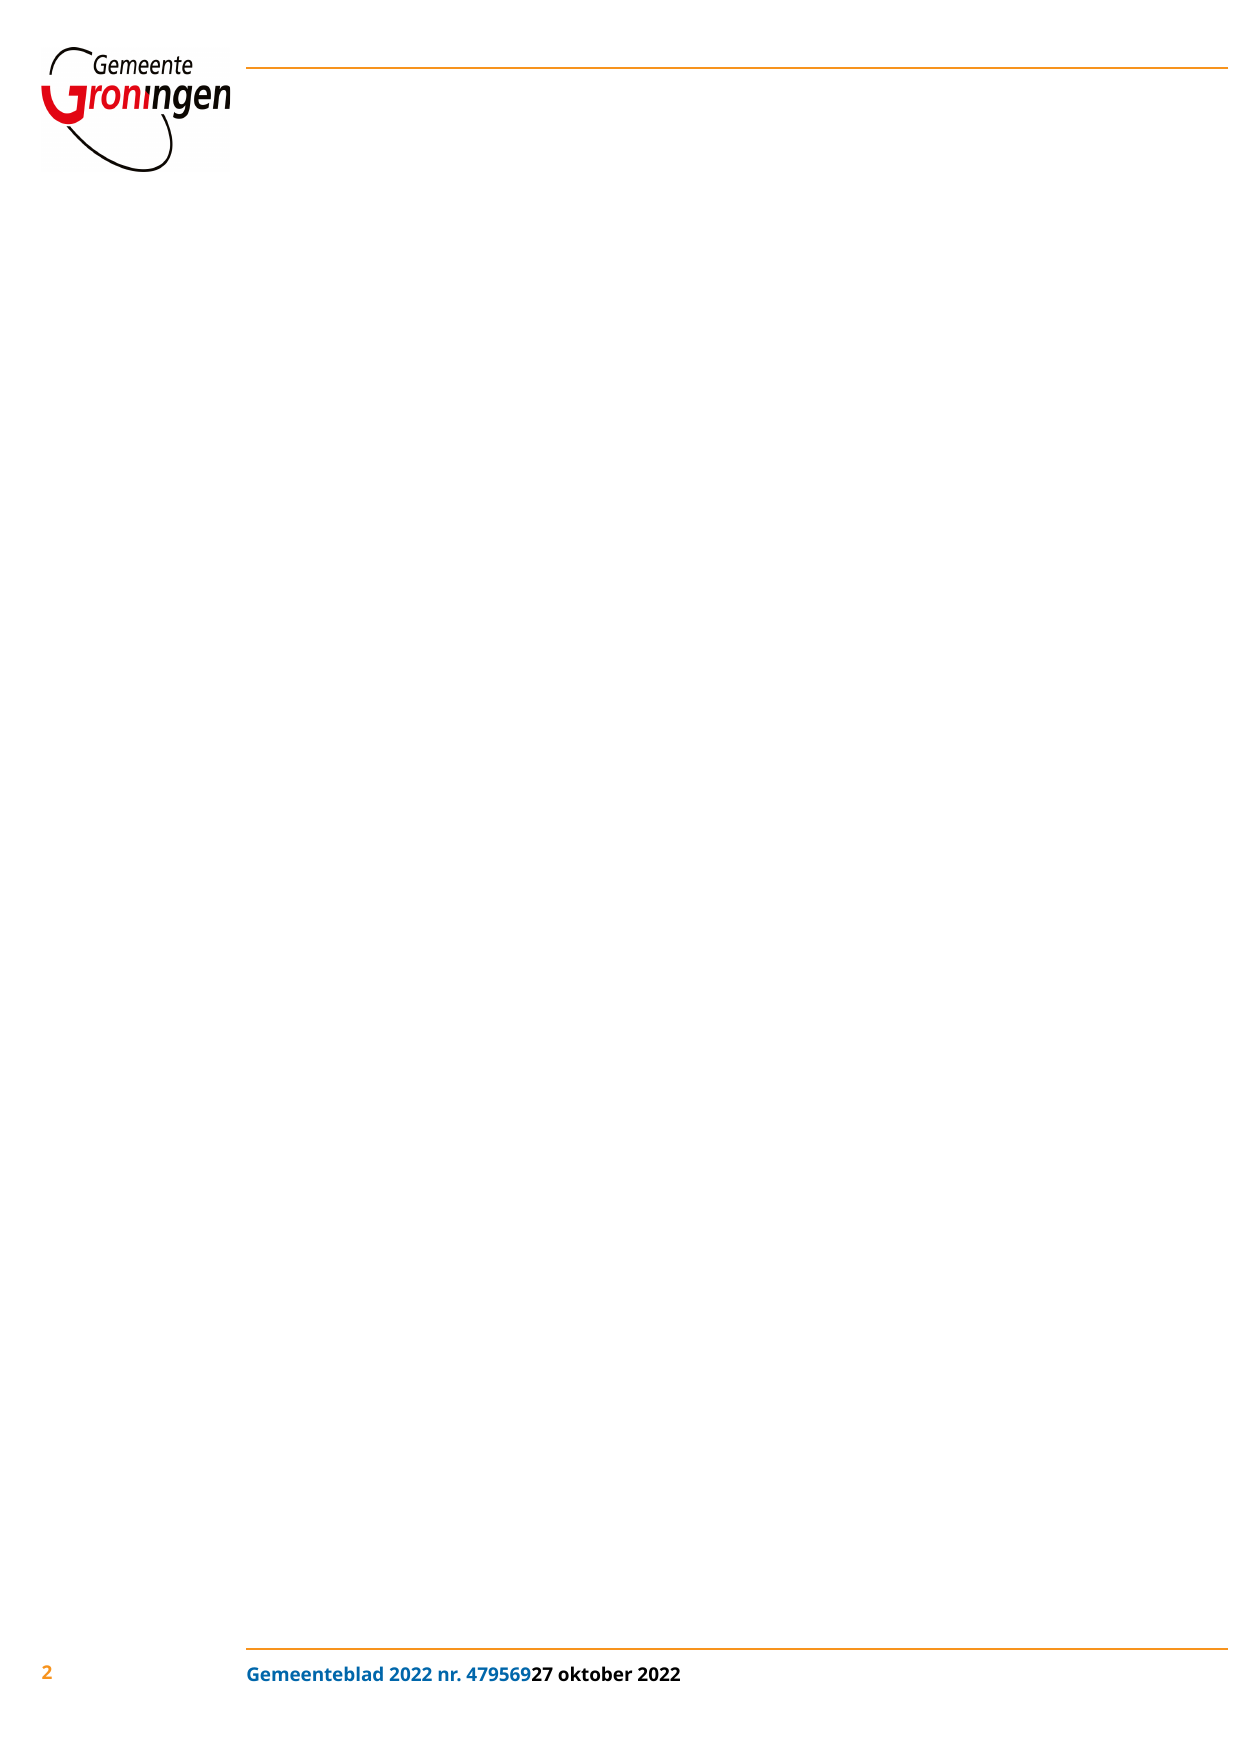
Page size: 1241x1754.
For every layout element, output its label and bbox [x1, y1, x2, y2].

picture [41, 47, 231, 172]
